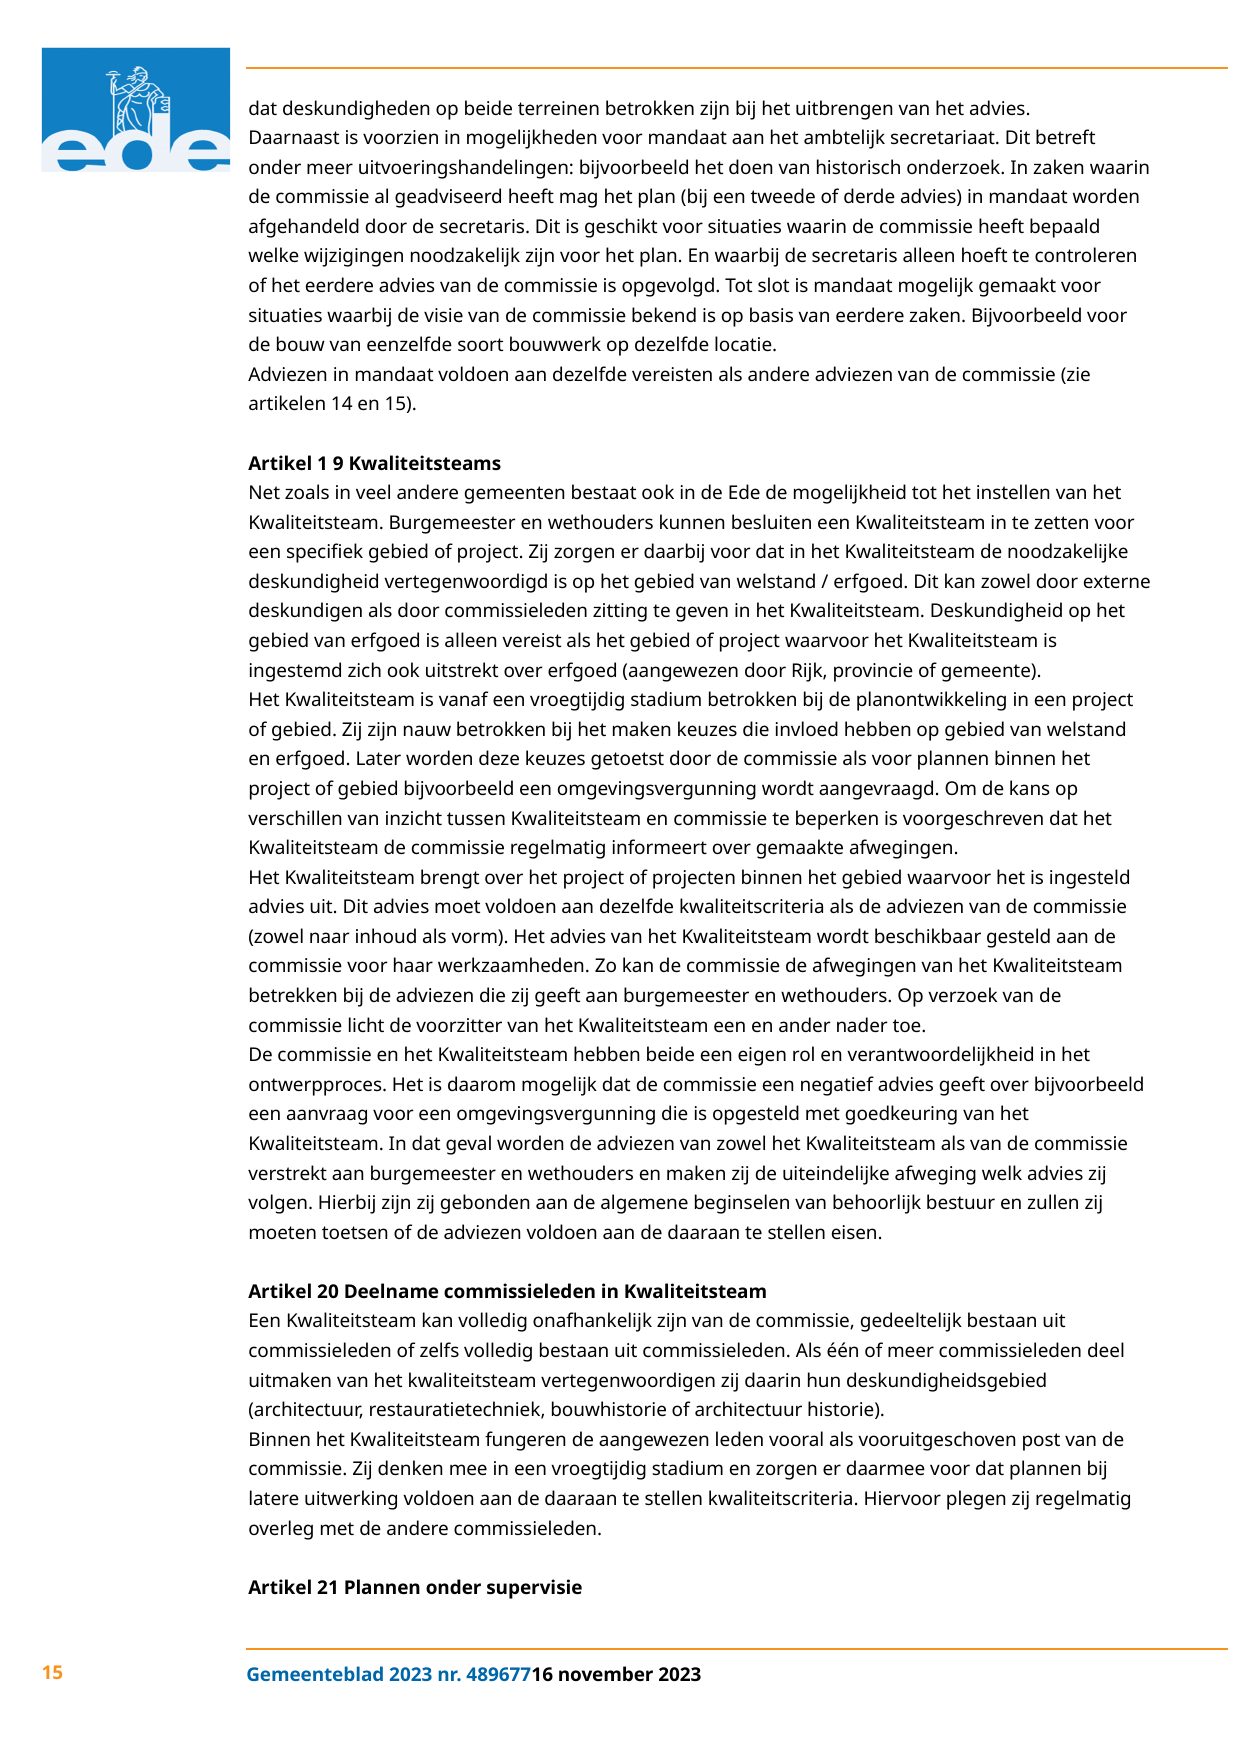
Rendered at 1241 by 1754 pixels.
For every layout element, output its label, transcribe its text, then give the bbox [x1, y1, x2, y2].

text Een Kwaliteitsteam kan volledig onafhankelijk zijn van de commissie, gedeeltelijk bestaan uit commissieleden of zelfs volledig bestaan uit commissieleden. Als één of meer commissieleden deel uitmaken van het kwaliteitsteam vertegenwoordigen zij daarin hun deskundigheidsgebied (architectuur, restauratietechniek, bouwhistorie of architectuur historie). [248, 1308, 1152, 1422]
text De commissie en het Kwaliteitsteam hebben beide een eigen rol en verantwoordelijkheid in het ontwerpproces. Het is daarom mogelijk dat de commissie een negatief advies geeft over bijvoorbeeld een aanvraag voor een omgevingsvergunning die is opgesteld met goedkeuring van het Kwaliteitsteam. In dat geval worden de adviezen van zowel het Kwaliteitsteam als van de commissie verstrekt aan burgemeester en wethouders en maken zij de uiteindelijke afweging welk advies zij volgen. Hierbij zijn zij gebonden aan de algemene beginselen van behoorlijk bestuur en zullen zij moeten toetsen of de adviezen voldoen aan de daaraan te stellen eisen. [248, 1041, 1152, 1245]
text Daarnaast is voorzien in mogelijkheden voor mandaat aan het ambtelijk secretariaat. Dit betreft onder meer uitvoeringshandelingen: bijvoorbeeld het doen van historisch onderzoek. In zaken waarin de commissie al geadviseerd heeft mag het plan (bij een tweede of derde advies) in mandaat worden afgehandeld door de secretaris. Dit is geschikt voor situaties waarin de commissie heeft bepaald welke wijzigingen noodzakelijk zijn voor het plan. En waarbij de secretaris alleen hoeft te controleren of het eerdere advies van de commissie is opgevolgd. Tot slot is mandaat mogelijk gemaakt voor situaties waarbij de visie van de commissie bekend is op basis van eerdere zaken. Bijvoorbeeld voor de bouw van eenzelfde soort bouwwerk op dezelfde locatie. [248, 124, 1152, 357]
text Artikel 21 Plannen onder supervisie [248, 1574, 1152, 1600]
text Net zoals in veel andere gemeenten bestaat ook in de Ede de mogelijkheid tot het instellen van het Kwaliteitsteam. Burgemeester en wethouders kunnen besluiten een Kwaliteitsteam in te zetten voor een specifiek gebied of project. Zij zorgen er daarbij voor dat in het Kwaliteitsteam de noodzakelijke deskundigheid vertegenwoordigd is op het gebied van welstand / erfgoed. Dit kan zowel door externe deskundigen als door commissieleden zitting te geven in het Kwaliteitsteam. Deskundigheid op het gebied van erfgoed is alleen vereist als het gebied of project waarvoor het Kwaliteitsteam is ingestemd zich ook uitstrekt over erfgoed (aangewezen door Rijk, provincie of gemeente). [248, 479, 1152, 683]
text Het Kwaliteitsteam brengt over het project of projecten binnen het gebied waarvoor het is ingesteld advies uit. Dit advies moet voldoen aan dezelfde kwaliteitscriteria als de adviezen van de commissie (zowel naar inhoud als vorm). Het advies van het Kwaliteitsteam wordt beschikbaar gesteld aan de commissie voor haar werkzaamheden. Zo kan de commissie de afwegingen van het Kwaliteitsteam betrekken bij de adviezen die zij geeft aan burgemeester en wethouders. Op verzoek van de commissie licht de voorzitter van het Kwaliteitsteam een en ander nader toe. [248, 864, 1152, 1038]
text Binnen het Kwaliteitsteam fungeren de aangewezen leden vooral als vooruitgeschoven post van de commissie. Zij denken mee in een vroegtijdig stadium en zorgen er daarmee voor dat plannen bij latere uitwerking voldoen aan de daaraan te stellen kwaliteitscriteria. Hiervoor plegen zij regelmatig overleg met de andere commissieleden. [248, 1426, 1152, 1541]
picture [41, 47, 231, 172]
text Adviezen in mandaat voldoen aan dezelfde vereisten als andere adviezen van de commissie (zie artikelen 14 en 15). [248, 361, 1152, 416]
text Artikel 20 Deelname commissieleden in Kwaliteitsteam [248, 1278, 1152, 1304]
text Het Kwaliteitsteam is vanaf een vroegtijdig stadium betrokken bij de planontwikkeling in een project of gebied. Zij zijn nauw betrokken bij het maken keuzes die invloed hebben op gebied van welstand en erfgoed. Later worden deze keuzes getoetst door de commissie als voor plannen binnen het project of gebied bijvoorbeeld een omgevingsvergunning wordt aangevraagd. Om de kans op verschillen van inzicht tussen Kwaliteitsteam en commissie te beperken is voorgeschreven dat het Kwaliteitsteam de commissie regelmatig informeert over gemaakte afwegingen. [248, 686, 1152, 860]
text Artikel 1 9 Kwaliteitsteams [248, 450, 1152, 476]
text dat deskundigheden op beide terreinen betrokken zijn bij het uitbrengen van het advies. [248, 95, 1152, 121]
